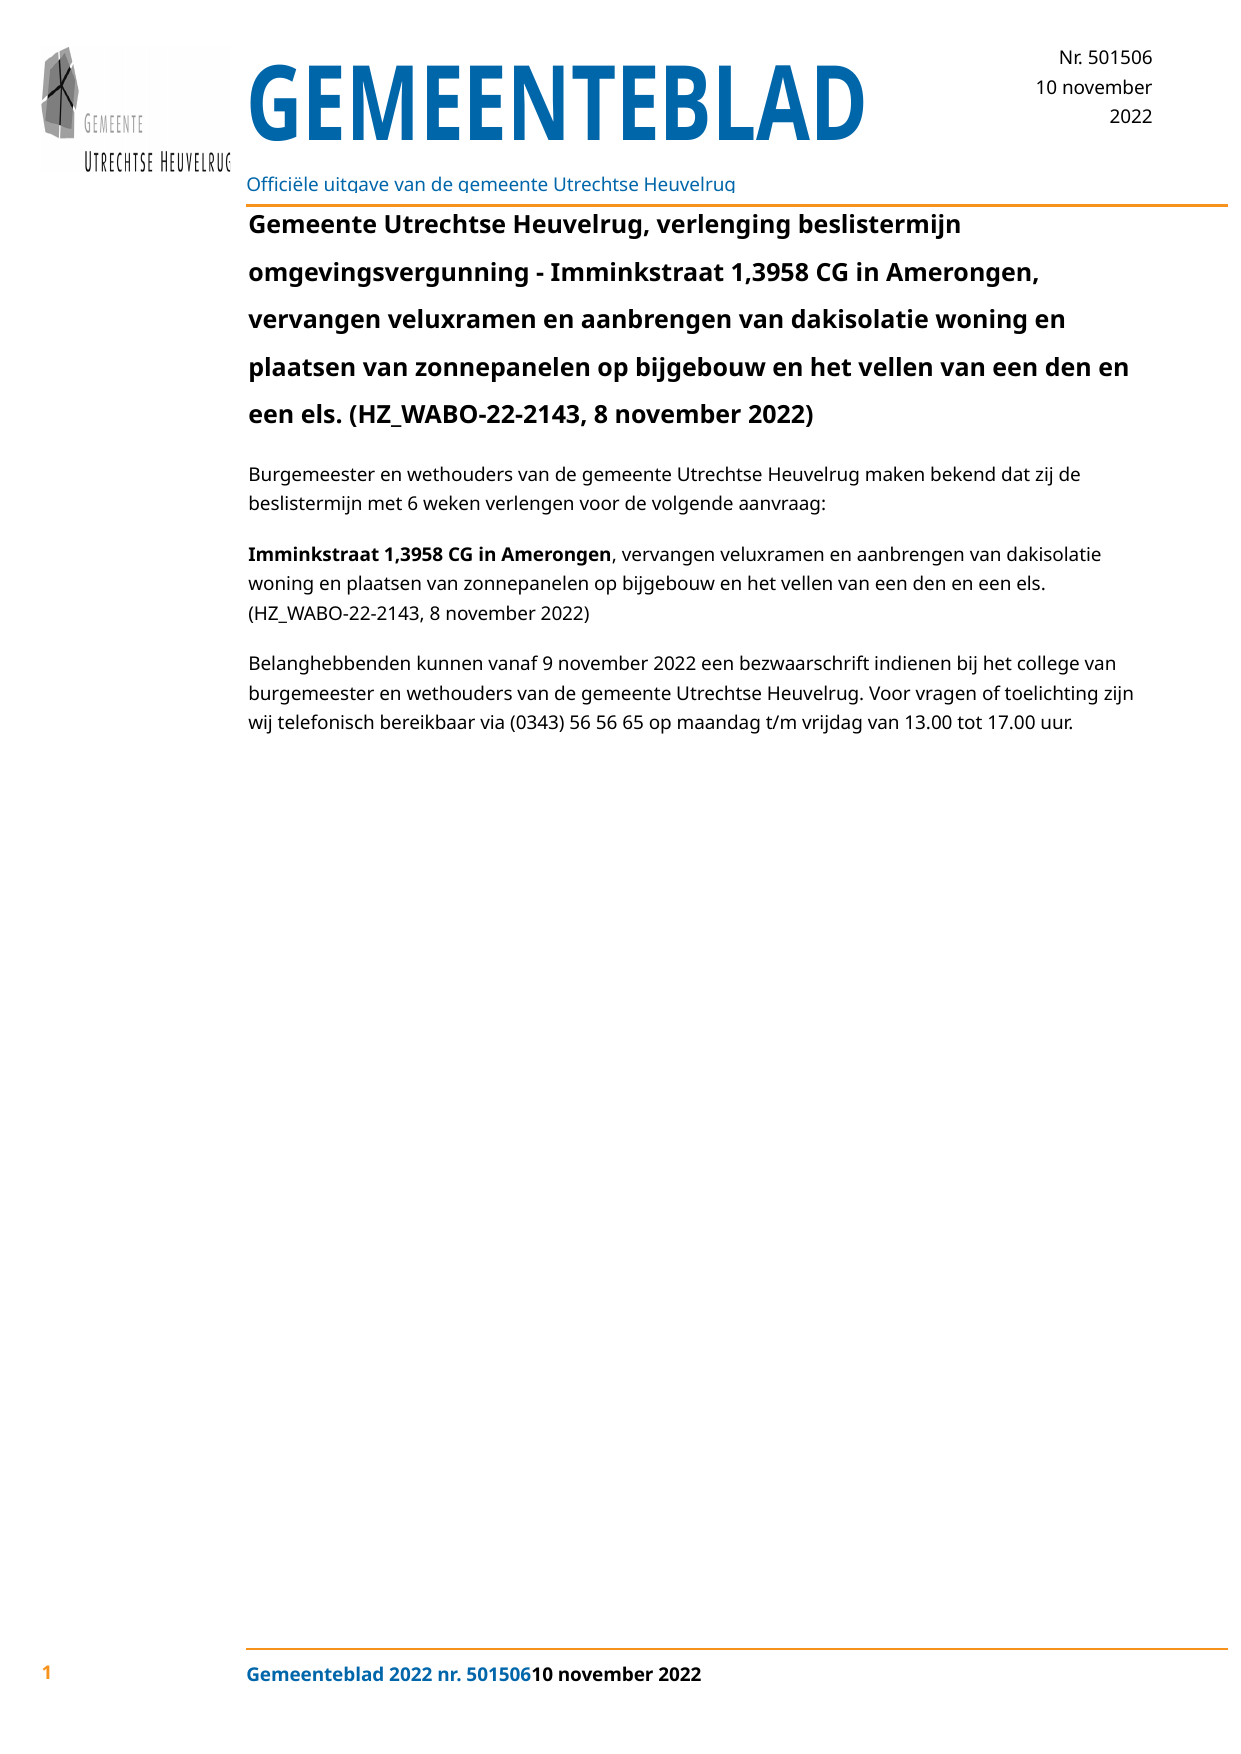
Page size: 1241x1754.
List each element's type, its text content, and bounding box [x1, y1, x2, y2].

text Gemeente Utrechtse Heuvelrug, verlenging beslistermijn omgevingsvergunning - Imminkstraat 1,3958 CG in Amerongen, vervangen veluxramen en aanbrengen van dakisolatie woning en plaatsen van zonnepanelen op bijgebouw en het vellen van een den en een els. (HZ_WABO-22-2143, 8 november 2022) [248, 207, 1152, 431]
text Belanghebbenden kunnen vanaf 9 november 2022 een bezwaarschrift indienen bij het college van burgemeester en wethouders van de gemeente Utrechtse Heuvelrug. Voor vragen of toelichting zijn wij telefonisch bereikbaar via (0343) 56 56 65 op maandag t/m vrijdag van 13.00 tot 17.00 uur. [248, 650, 1152, 735]
picture [41, 47, 231, 172]
text Burgemeester en wethouders van de gemeente Utrechtse Heuvelrug maken bekend dat zij de beslistermijn met 6 weken verlengen voor de volgende aanvraag: [248, 461, 1152, 516]
text Imminkstraat 1,3958 CG in Amerongen, vervangen veluxramen en aanbrengen van dakisolatie woning en plaatsen van zonnepanelen op bijgebouw en het vellen van een den en een els. (HZ_WABO-22-2143, 8 november 2022) [248, 541, 1152, 626]
